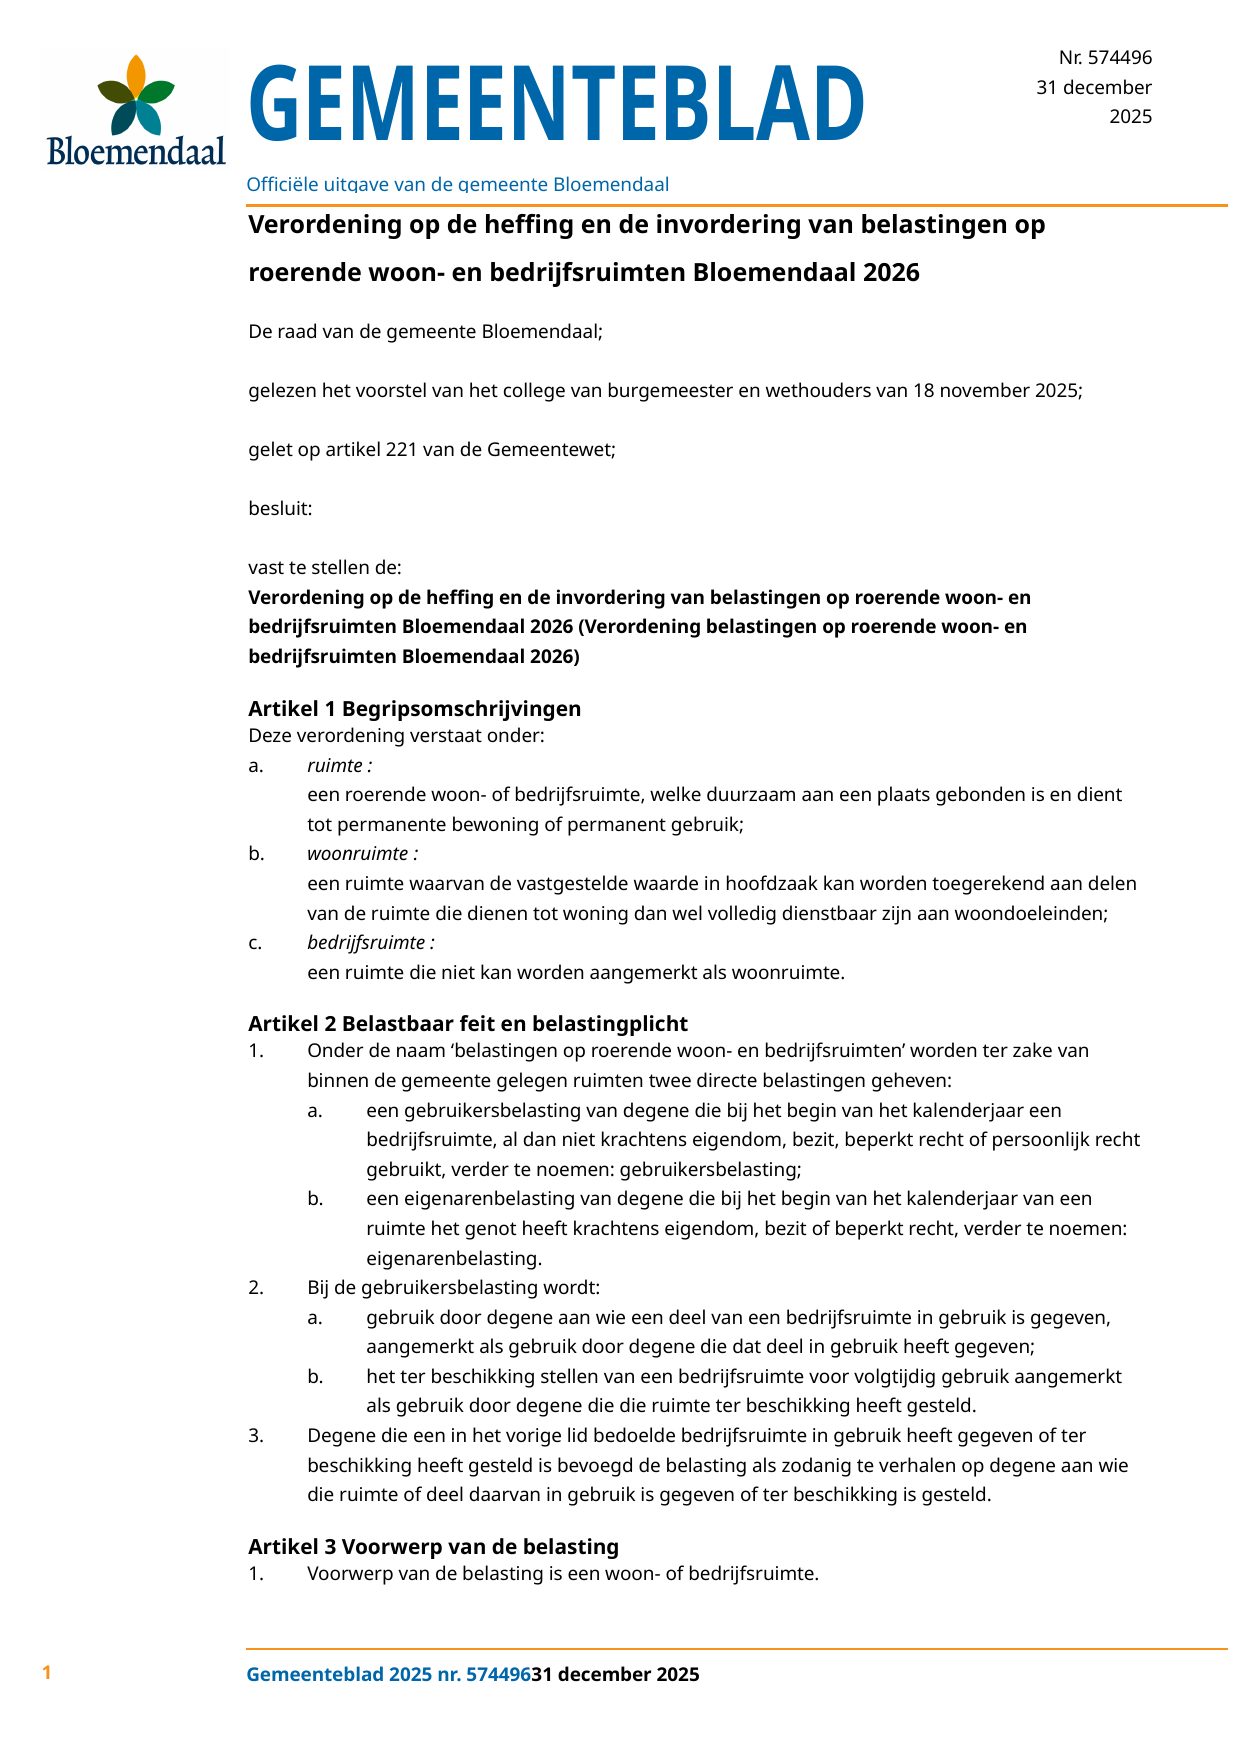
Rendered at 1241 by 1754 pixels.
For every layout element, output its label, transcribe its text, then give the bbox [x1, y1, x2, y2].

text gelet op artikel 221 van de Gemeentewet; [248, 436, 1152, 462]
list gebruik door degene aan wie een deel van een bedrijfsruimte in gebruik is gegeven, aangemerkt als gebruik door degene die dat deel in gebruik heeft gegeven; [307, 1304, 1152, 1359]
list Voorwerp van de belasting is een woon- of bedrijfsruimte. [248, 1560, 1152, 1586]
list een roerende woon- of bedrijfsruimte, welke duurzaam aan een plaats gebonden is en dient tot permanente bewoning of permanent gebruik; [248, 781, 1152, 837]
text Artikel 2 Belastbaar feit en belastingplicht [248, 1009, 1152, 1038]
list het ter beschikking stellen van een bedrijfsruimte voor volgtijdig gebruik aangemerkt als gebruik door degene die die ruimte ter beschikking heeft gesteld. [307, 1363, 1152, 1418]
text besluit: [248, 495, 1152, 521]
list ruimte : [248, 752, 1152, 777]
list bedrijfsruimte : [248, 929, 1152, 955]
list Onder de naam ‘belastingen op roerende woon- en bedrijfsruimten’ worden ter zake van binnen de gemeente gelegen ruimten twee directe belastingen geheven: [248, 1038, 1152, 1093]
text Artikel 1 Begripsomschrijvingen [248, 694, 1152, 722]
list Degene die een in het vorige lid bedoelde bedrijfsruimte in gebruik heeft gegeven of ter beschikking heeft gesteld is bevoegd de belasting als zodanig te verhalen op degene aan wie die ruimte of deel daarvan in gebruik is gegeven of ter beschikking is gesteld. [248, 1422, 1152, 1507]
text Deze verordening verstaat onder: [248, 722, 1152, 748]
list een ruimte die niet kan worden aangemerkt als woonruimte. [248, 959, 1152, 984]
text Verordening op de heffing en de invordering van belastingen op roerende woon- en bedrijfsruimten Bloemendaal 2026 (Verordening belastingen op roerende woon- en bedrijfsruimten Bloemendaal 2026) [248, 584, 1152, 669]
text Verordening op de heffing en de invordering van belastingen op roerende woon- en bedrijfsruimten Bloemendaal 2026 [248, 207, 1152, 288]
text Artikel 3 Voorwerp van de belasting [248, 1532, 1152, 1560]
list een ruimte waarvan de vastgestelde waarde in hoofdzaak kan worden toegerekend aan delen van de ruimte die dienen tot woning dan wel volledig dienstbaar zijn aan woondoeleinden; [248, 870, 1152, 925]
picture [41, 47, 231, 172]
text gelezen het voorstel van het college van burgemeester en wethouders van 18 november 2025; [248, 377, 1152, 403]
list een gebruikersbelasting van degene die bij het begin van het kalenderjaar een bedrijfsruimte, al dan niet krachtens eigendom, bezit, beperkt recht of persoonlijk recht gebruikt, verder te noemen: gebruikersbelasting; [307, 1097, 1152, 1182]
text vast te stellen de: [248, 554, 1152, 580]
list een eigenarenbelasting van degene die bij het begin van het kalenderjaar van een ruimte het genot heeft krachtens eigendom, bezit of beperkt recht, verder te noemen: eigenarenbelasting. [307, 1186, 1152, 1271]
text De raad van de gemeente Bloemendaal; [248, 318, 1152, 344]
list Bij de gebruikersbelasting wordt: [248, 1274, 1152, 1300]
list woonruimte : [248, 841, 1152, 866]
